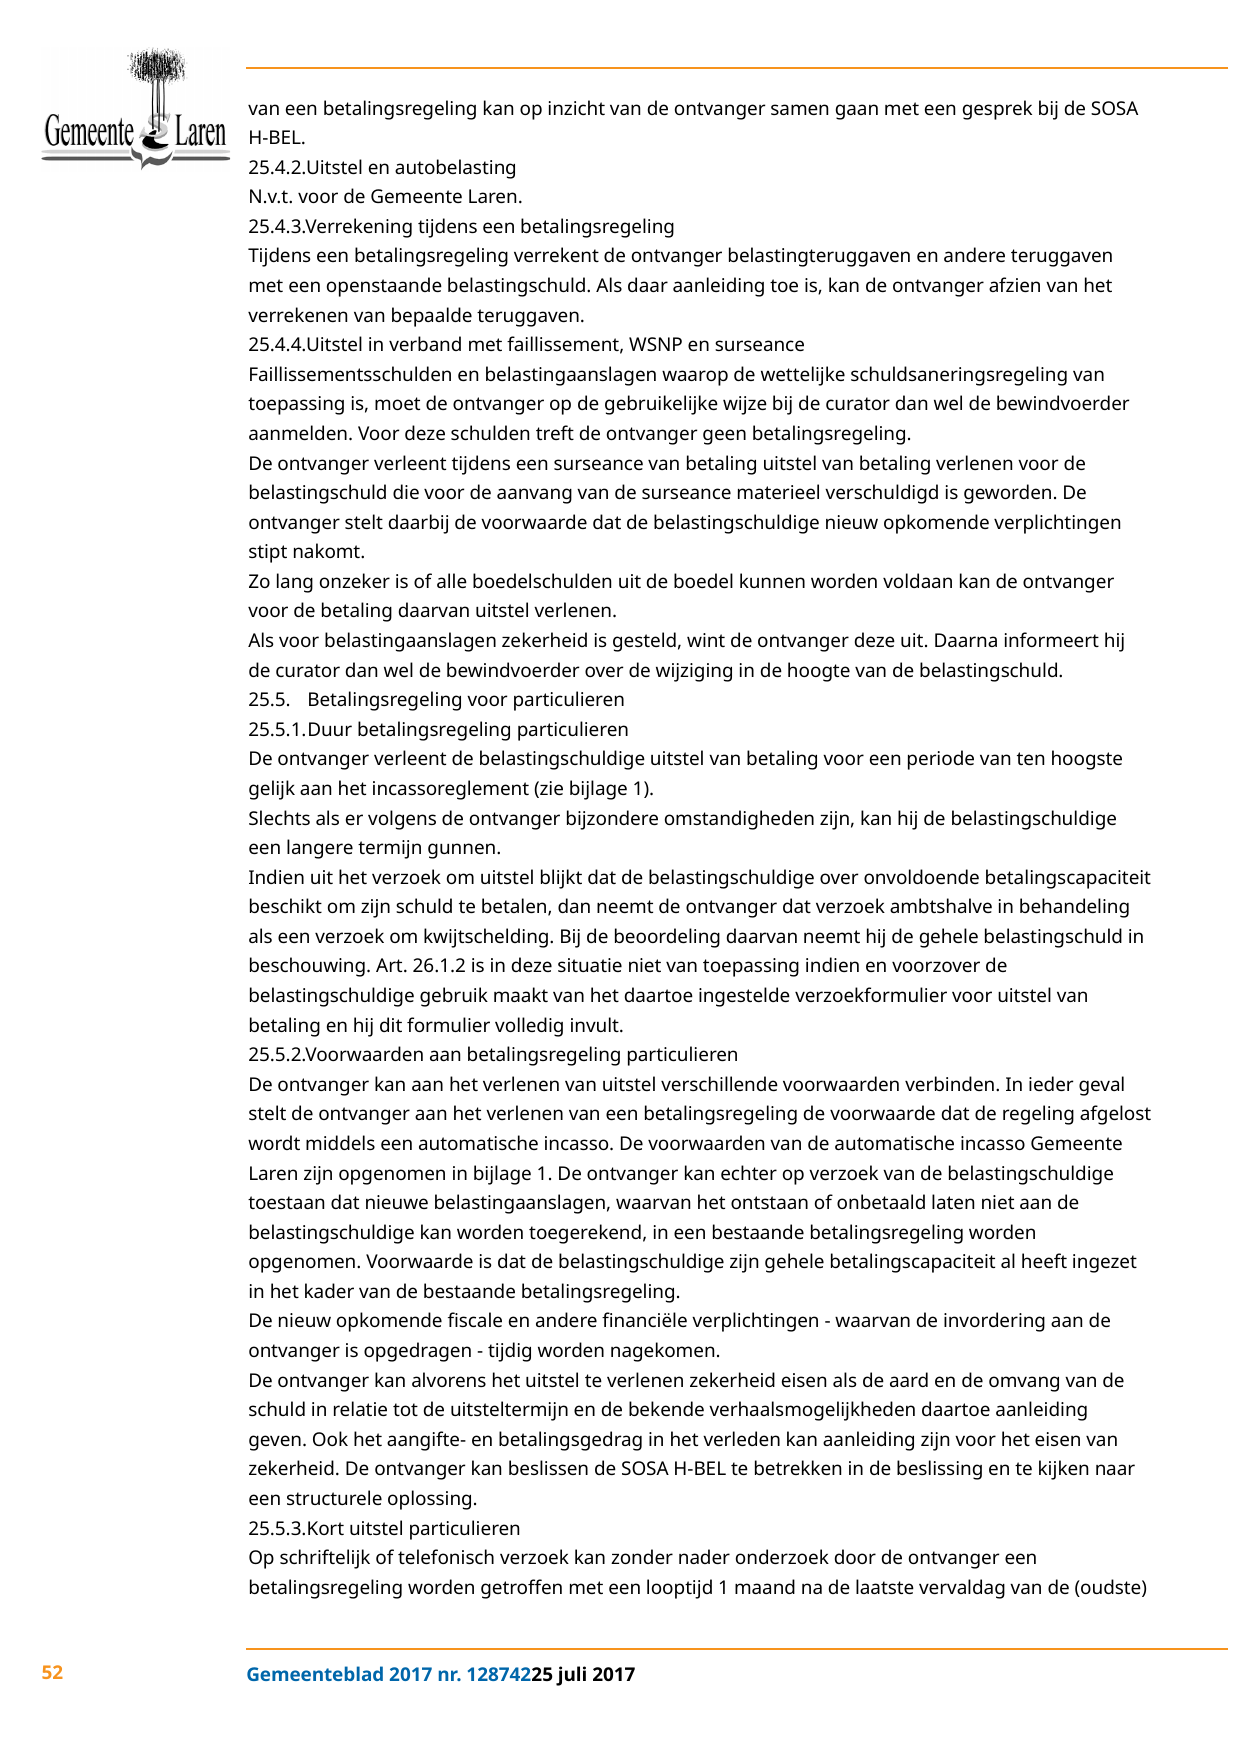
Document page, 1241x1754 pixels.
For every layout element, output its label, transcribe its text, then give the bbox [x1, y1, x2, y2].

text De ontvanger kan aan het verlenen van uitstel verschillende voorwaarden verbinden. In ieder geval stelt de ontvanger aan het verlenen van een betalingsregeling de voorwaarde dat de regeling afgelost wordt middels een automatische incasso. De voorwaarden van de automatische incasso Gemeente Laren zijn opgenomen in bijlage 1. De ontvanger kan echter op verzoek van de belastingschuldige toestaan dat nieuwe belastingaanslagen, waarvan het ontstaan of onbetaald laten niet aan de belastingschuldige kan worden toegerekend, in een bestaande betalingsregeling worden opgenomen. Voorwaarde is dat de belastingschuldige zijn gehele betalingscapaciteit al heeft ingezet in het kader van de bestaande betalingsregeling. [248, 1071, 1152, 1304]
text Als voor belastingaanslagen zekerheid is gesteld, wint de ontvanger deze uit. Daarna informeert hij de curator dan wel de bewindvoerder over de wijziging in de hoogte van de belastingschuld. [248, 627, 1152, 683]
text De ontvanger verleent de belastingschuldige uitstel van betaling voor een periode van ten hoogste gelijk aan het incassoreglement (zie bijlage 1). [248, 746, 1152, 801]
text van een betalingsregeling kan op inzicht van de ontvanger samen gaan met een gesprek bij de SOSA H-BEL. [248, 95, 1152, 150]
text De ontvanger verleent tijdens een surseance van betaling uitstel van betaling verlenen voor de belastingschuld die voor de aanvang van de surseance materieel verschuldigd is geworden. De ontvanger stelt daarbij de voorwaarde dat de belastingschuldige nieuw opkomende verplichtingen stipt nakomt. [248, 450, 1152, 564]
text Zo lang onzeker is of alle boedelschulden uit de boedel kunnen worden voldaan kan de ontvanger voor de betaling daarvan uitstel verlenen. [248, 568, 1152, 623]
text 25.4.4.Uitstel in verband met faillissement, WSNP en surseance [248, 331, 1152, 357]
text 25.4.2.Uitstel en autobelasting [248, 154, 1152, 180]
list Betalingsregeling voor particulieren [248, 686, 1152, 712]
text Faillissementsschulden en belastingaanslagen waarop de wettelijke schuldsaneringsregeling van toepassing is, moet de ontvanger op de gebruikelijke wijze bij de curator dan wel de bewindvoerder aanmelden. Voor deze schulden treft de ontvanger geen betalingsregeling. [248, 361, 1152, 446]
text De nieuw opkomende fiscale en andere financiële verplichtingen - waarvan de invordering aan de ontvanger is opgedragen - tijdig worden nagekomen. [248, 1308, 1152, 1363]
text Slechts als er volgens de ontvanger bijzondere omstandigheden zijn, kan hij de belastingschuldige een langere termijn gunnen. [248, 805, 1152, 860]
text 25.5.2.Voorwaarden aan betalingsregeling particulieren [248, 1041, 1152, 1067]
text De ontvanger kan alvorens het uitstel te verlenen zekerheid eisen als de aard en de omvang van de schuld in relatie tot de uitsteltermijn en de bekende verhaalsmogelijkheden daartoe aanleiding geven. Ook het aangifte- en betalingsgedrag in het verleden kan aanleiding zijn voor het eisen van zekerheid. De ontvanger kan beslissen de SOSA H-BEL te betrekken in de beslissing en te kijken naar een structurele oplossing. [248, 1367, 1152, 1511]
picture [41, 47, 231, 172]
text Tijdens een betalingsregeling verrekent de ontvanger belastingteruggaven en andere teruggaven met een openstaande belastingschuld. Als daar aanleiding toe is, kan de ontvanger afzien van het verrekenen van bepaalde teruggaven. [248, 243, 1152, 328]
text 25.4.3.Verrekening tijdens een betalingsregeling [248, 213, 1152, 239]
list Duur betalingsregeling particulieren [248, 716, 1152, 742]
text Op schriftelijk of telefonisch verzoek kan zonder nader onderzoek door de ontvanger een betalingsregeling worden getroffen met een looptijd 1 maand na de laatste vervaldag van de (oudste) [248, 1544, 1152, 1600]
text 25.5.3.Kort uitstel particulieren [248, 1515, 1152, 1541]
text N.v.t. voor de Gemeente Laren. [248, 183, 1152, 209]
text Indien uit het verzoek om uitstel blijkt dat de belastingschuldige over onvoldoende betalingscapaciteit beschikt om zijn schuld te betalen, dan neemt de ontvanger dat verzoek ambtshalve in behandeling als een verzoek om kwijtschelding. Bij de beoordeling daarvan neemt hij de gehele belastingschuld in beschouwing. Art. 26.1.2 is in deze situatie niet van toepassing indien en voorzover de belastingschuldige gebruik maakt van het daartoe ingestelde verzoekformulier voor uitstel van betaling en hij dit formulier volledig invult. [248, 864, 1152, 1038]
